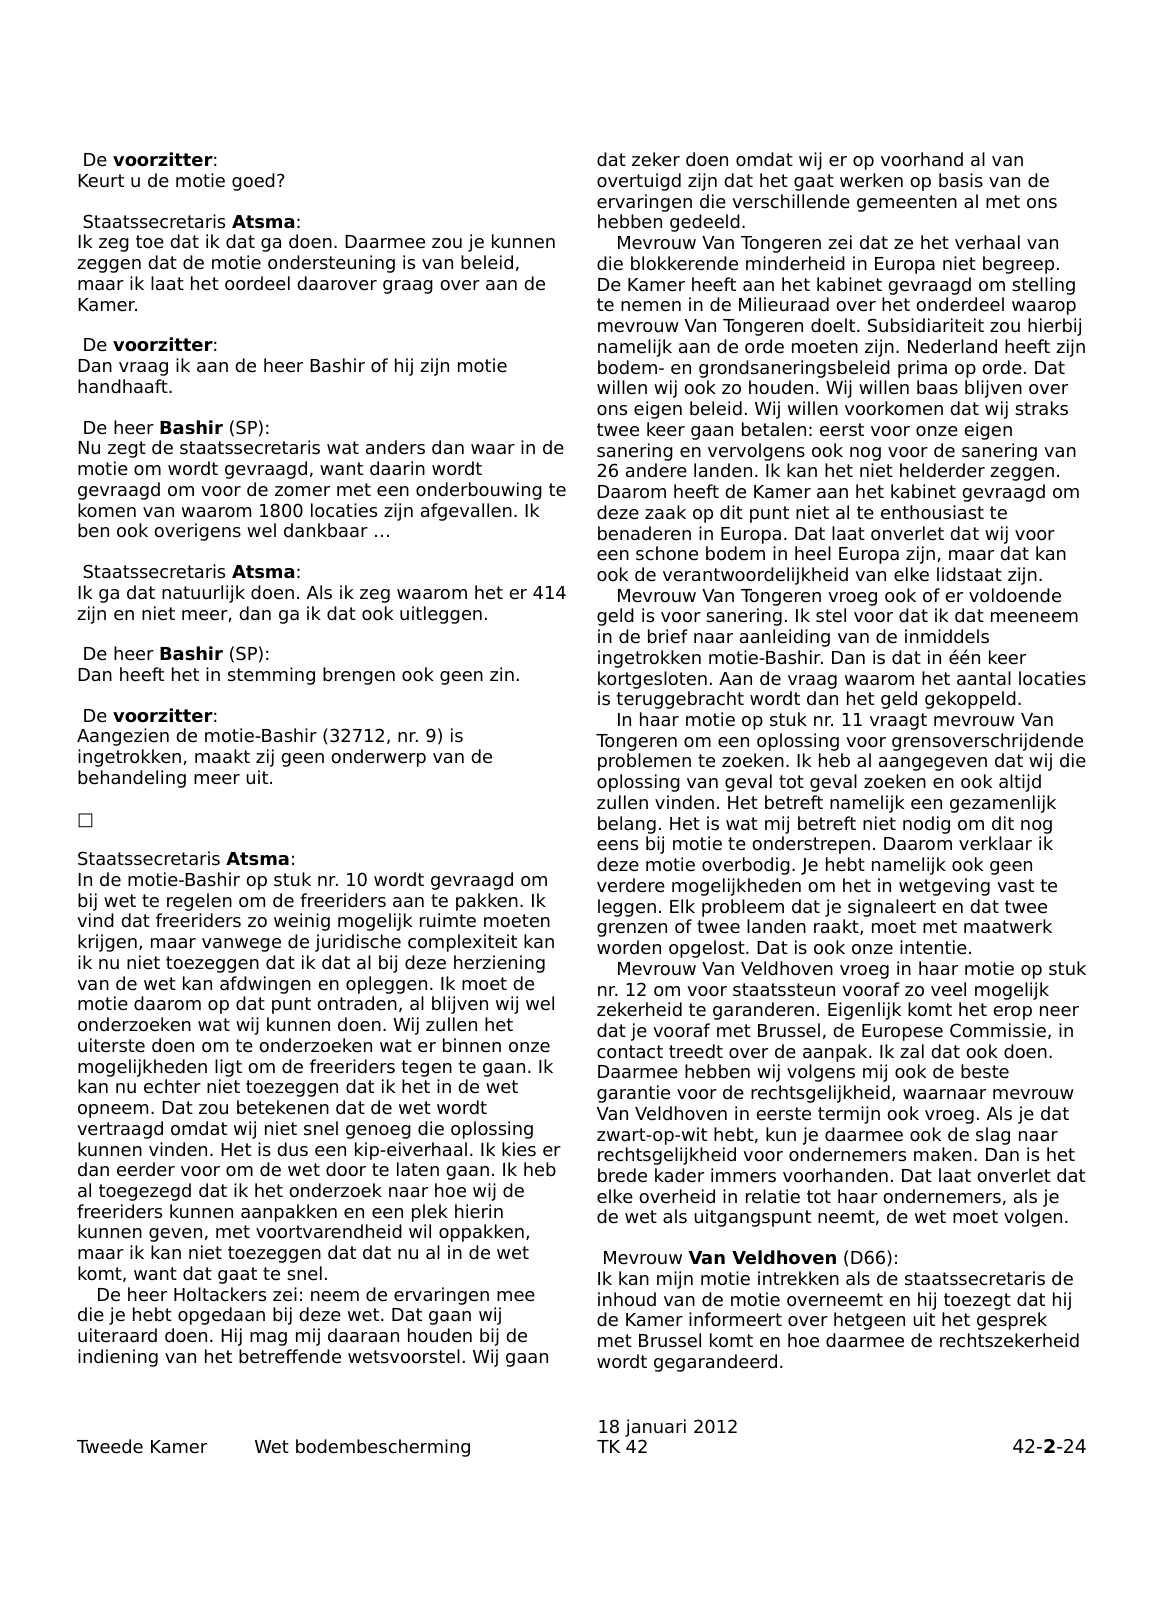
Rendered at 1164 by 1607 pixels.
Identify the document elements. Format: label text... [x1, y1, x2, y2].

text Mevrouw Van Tongeren vroeg ook of er voldoende geld is voor sanering. Ik stel voor dat ik dat meeneem in de brief naar aanleiding van de inmiddels ingetrokken motie-Bashir. Dan is dat in één keer kortgesloten. Aan de vraag waarom het aantal locaties is teruggebracht wordt dan het geld gekoppeld. [596, 586, 1087, 710]
text De heer Bashir (SP): [77, 644, 567, 665]
text Aangezien de motie-Bashir (32712, nr. 9) is ingetrokken, maakt zij geen onderwerp van de behandeling meer uit. [77, 726, 567, 788]
text □ [77, 808, 567, 829]
text Mevrouw Van Veldhoven (D66): [596, 1248, 1087, 1269]
text Ik ga dat natuurlijk doen. Als ik zeg waarom het er 414 zijn en niet meer, dan ga ik dat ook uitleggen. [77, 583, 567, 624]
text Staatssecretaris Atsma: [77, 849, 567, 870]
text Ik kan mijn motie intrekken als de staatssecretaris de inhoud van de motie overneemt en hij toezegt dat hij de Kamer informeert over hetgeen uit het gesprek met Brussel komt en hoe daarmee de rechtszekerheid wordt gegarandeerd. [596, 1269, 1087, 1372]
text De voorzitter: [77, 335, 567, 356]
text Mevrouw Van Veldhoven vroeg in haar motie op stuk nr. 12 om voor staatssteun vooraf zo veel mogelijk zekerheid te garanderen. Eigenlijk komt het erop neer dat je vooraf met Brussel, de Europese Commissie, in contact treedt over de aanpak. Ik zal dat ook doen. Daarmee hebben wij volgens mij ook de beste garantie voor de rechtsgelijkheid, waarnaar mevrouw Van Veldhoven in eerste termijn ook vroeg. Als je dat zwart-op-wit hebt, kun je daarmee ook de slag naar rechtsgelijkheid voor ondernemers maken. Dan is het brede kader immers voorhanden. Dat laat onverlet dat elke overheid in relatie tot haar ondernemers, als je de wet als uitgangspunt neemt, de wet moet volgen. [596, 959, 1087, 1228]
text De voorzitter: [77, 706, 567, 726]
text De heer Bashir (SP): [77, 417, 567, 438]
text In haar motie op stuk nr. 11 vraagt mevrouw Van Tongeren om een oplossing voor grensoverschrijdende problemen te zoeken. Ik heb al aangegeven dat wij die oplossing van geval tot geval zoeken en ook altijd zullen vinden. Het betreft namelijk een gezamenlijk belang. Het is wat mij betreft niet nodig om dit nog eens bij motie te onderstrepen. Daarom verklaar ik deze motie overbodig. Je hebt namelijk ook geen verdere mogelijkheden om het in wetgeving vast te leggen. Elk probleem dat je signaleert en dat twee grenzen of twee landen raakt, moet met maatwerk worden opgelost. Dat is ook onze intentie. [596, 710, 1087, 959]
text Staatssecretaris Atsma: [77, 212, 567, 232]
text De voorzitter: [77, 150, 567, 171]
text Dan vraag ik aan de heer Bashir of hij zijn motie handhaaft. [77, 356, 567, 397]
text dat zeker doen omdat wij er op voorhand al van overtuigd zijn dat het gaat werken op basis van de ervaringen die verschillende gemeenten al met ons hebben gedeeld. [596, 150, 1087, 233]
text Dan heeft het in stemming brengen ook geen zin. [77, 665, 567, 686]
text Nu zegt de staatssecretaris wat anders dan waar in de motie om wordt gevraagd, want daarin wordt gevraagd om voor de zomer met een onderbouwing te komen van waarom 1800 locaties zijn afgevallen. Ik ben ook overigens wel dankbaar … [77, 438, 567, 542]
text De heer Holtackers zei: neem de ervaringen mee die je hebt opgedaan bij deze wet. Dat gaan wij uiteraard doen. Hij mag mij daaraan houden bij de indiening van het betreffende wetsvoorstel. Wij gaan [77, 1284, 567, 1367]
text Mevrouw Van Tongeren zei dat ze het verhaal van die blokkerende minderheid in Europa niet begreep. De Kamer heeft aan het kabinet gevraagd om stelling te nemen in de Milieuraad over het onderdeel waarop mevrouw Van Tongeren doelt. Subsidiariteit zou hierbij namelijk aan de orde moeten zijn. Nederland heeft zijn bodem- en grondsaneringsbeleid prima op orde. Dat willen wij ook zo houden. Wij willen baas blijven over ons eigen beleid. Wij willen voorkomen dat wij straks twee keer gaan betalen: eerst voor onze eigen sanering en vervolgens ook nog voor de sanering van 26 andere landen. Ik kan het niet helderder zeggen. Daarom heeft de Kamer aan het kabinet gevraagd om deze zaak op dit punt niet al te enthousiast te benaderen in Europa. Dat laat onverlet dat wij voor een schone bodem in heel Europa zijn, maar dat kan ook de verantwoordelijkheid van elke lidstaat zijn. [596, 233, 1087, 586]
text Ik zeg toe dat ik dat ga doen. Daarmee zou je kunnen zeggen dat de motie ondersteuning is van beleid, maar ik laat het oordeel daarover graag over aan de Kamer. [77, 232, 567, 315]
text In de motie-Bashir op stuk nr. 10 wordt gevraagd om bij wet te regelen om de freeriders aan te pakken. Ik vind dat freeriders zo weinig mogelijk ruimte moeten krijgen, maar vanwege de juridische complexiteit kan ik nu niet toezeggen dat ik dat al bij deze herziening van de wet kan afdwingen en opleggen. Ik moet de motie daarom op dat punt ontraden, al blijven wij wel onderzoeken wat wij kunnen doen. Wij zullen het uiterste doen om te onderzoeken wat er binnen onze mogelijkheden ligt om de freeriders tegen te gaan. Ik kan nu echter niet toezeggen dat ik het in de wet opneem. Dat zou betekenen dat de wet wordt vertraagd omdat wij niet snel genoeg die oplossing kunnen vinden. Het is dus een kip-eiverhaal. Ik kies er dan eerder voor om de wet door te laten gaan. Ik heb al toegezegd dat ik het onderzoek naar hoe wij de freeriders kunnen aanpakken en een plek hierin kunnen geven, met voortvarendheid wil oppakken, maar ik kan niet toezeggen dat dat nu al in de wet komt, want dat gaat te snel. [77, 870, 567, 1284]
text Keurt u de motie goed? [77, 171, 567, 192]
text Staatssecretaris Atsma: [77, 562, 567, 583]
